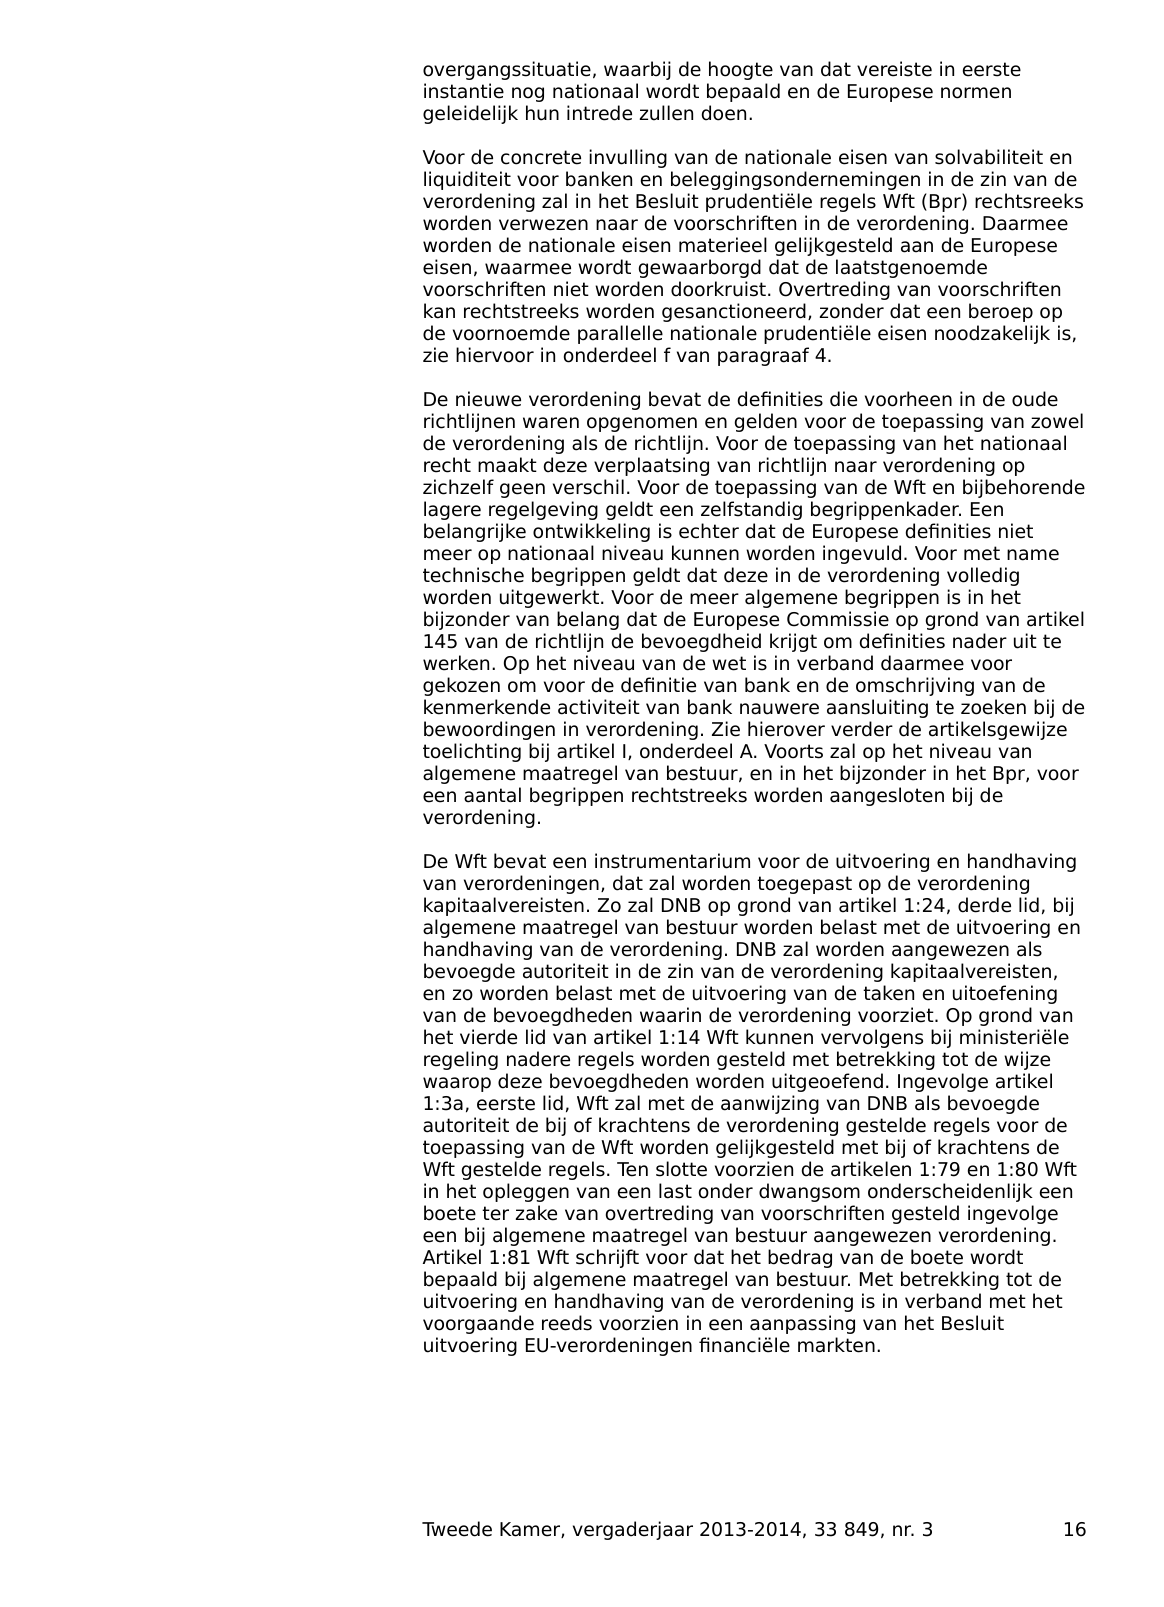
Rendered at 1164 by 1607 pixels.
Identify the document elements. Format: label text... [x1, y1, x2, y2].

text overgangssituatie, waarbij de hoogte van dat vereiste in eerste instantie nog nationaal wordt bepaald en de Europese normen geleidelijk hun intrede zullen doen. [422, 59, 1087, 125]
text De nieuwe verordening bevat de definities die voorheen in de oude richtlijnen waren opgenomen en gelden voor de toepassing van zowel de verordening als de richtlijn. Voor de toepassing van het nationaal recht maakt deze verplaatsing van richtlijn naar verordening op zichzelf geen verschil. Voor de toepassing van de Wft en bijbehorende lagere regelgeving geldt een zelfstandig begrippenkader. Een belangrijke ontwikkeling is echter dat de Europese definities niet meer op nationaal niveau kunnen worden ingevuld. Voor met name technische begrippen geldt dat deze in de verordening volledig worden uitgewerkt. Voor de meer algemene begrippen is in het bijzonder van belang dat de Europese Commissie op grond van artikel 145 van de richtlijn de bevoegdheid krijgt om definities nader uit te werken. Op het niveau van de wet is in verband daarmee voor gekozen om voor de definitie van bank en de omschrijving van de kenmerkende activiteit van bank nauwere aansluiting te zoeken bij de bewoordingen in verordening. Zie hierover verder de artikelsgewijze toelichting bij artikel I, onderdeel A. Voorts zal op het niveau van algemene maatregel van bestuur, en in het bijzonder in het Bpr, voor een aantal begrippen rechtstreeks worden aangesloten bij de verordening. [422, 389, 1087, 829]
text Voor de concrete invulling van de nationale eisen van solvabiliteit en liquiditeit voor banken en beleggingsondernemingen in de zin van de verordening zal in het Besluit prudentiële regels Wft (Bpr) rechtsreeks worden verwezen naar de voorschriften in de verordening. Daarmee worden de nationale eisen materieel gelijkgesteld aan de Europese eisen, waarmee wordt gewaarborgd dat de laatstgenoemde voorschriften niet worden doorkruist. Overtreding van voorschriften kan rechtstreeks worden gesanctioneerd, zonder dat een beroep op de voornoemde parallelle nationale prudentiële eisen noodzakelijk is, zie hiervoor in onderdeel f van paragraaf 4. [422, 147, 1087, 367]
text De Wft bevat een instrumentarium voor de uitvoering en handhaving van verordeningen, dat zal worden toegepast op de verordening kapitaalvereisten. Zo zal DNB op grond van artikel 1:24, derde lid, bij algemene maatregel van bestuur worden belast met de uitvoering en handhaving van de verordening. DNB zal worden aangewezen als bevoegde autoriteit in de zin van de verordening kapitaalvereisten, en zo worden belast met de uitvoering van de taken en uitoefening van de bevoegdheden waarin de verordening voorziet. Op grond van het vierde lid van artikel 1:14 Wft kunnen vervolgens bij ministeriële regeling nadere regels worden gesteld met betrekking tot de wijze waarop deze bevoegdheden worden uitgeoefend. Ingevolge artikel 1:3a, eerste lid, Wft zal met de aanwijzing van DNB als bevoegde autoriteit de bij of krachtens de verordening gestelde regels voor de toepassing van de Wft worden gelijkgesteld met bij of krachtens de Wft gestelde regels. Ten slotte voorzien de artikelen 1:79 en 1:80 Wft in het opleggen van een last onder dwangsom onderscheidenlijk een boete ter zake van overtreding van voorschriften gesteld ingevolge een bij algemene maatregel van bestuur aangewezen verordening. Artikel 1:81 Wft schrijft voor dat het bedrag van de boete wordt bepaald bij algemene maatregel van bestuur. Met betrekking tot de uitvoering en handhaving van de verordening is in verband met het voorgaande reeds voorzien in een aanpassing van het Besluit uitvoering EU-verordeningen financiële markten. [422, 851, 1087, 1356]
